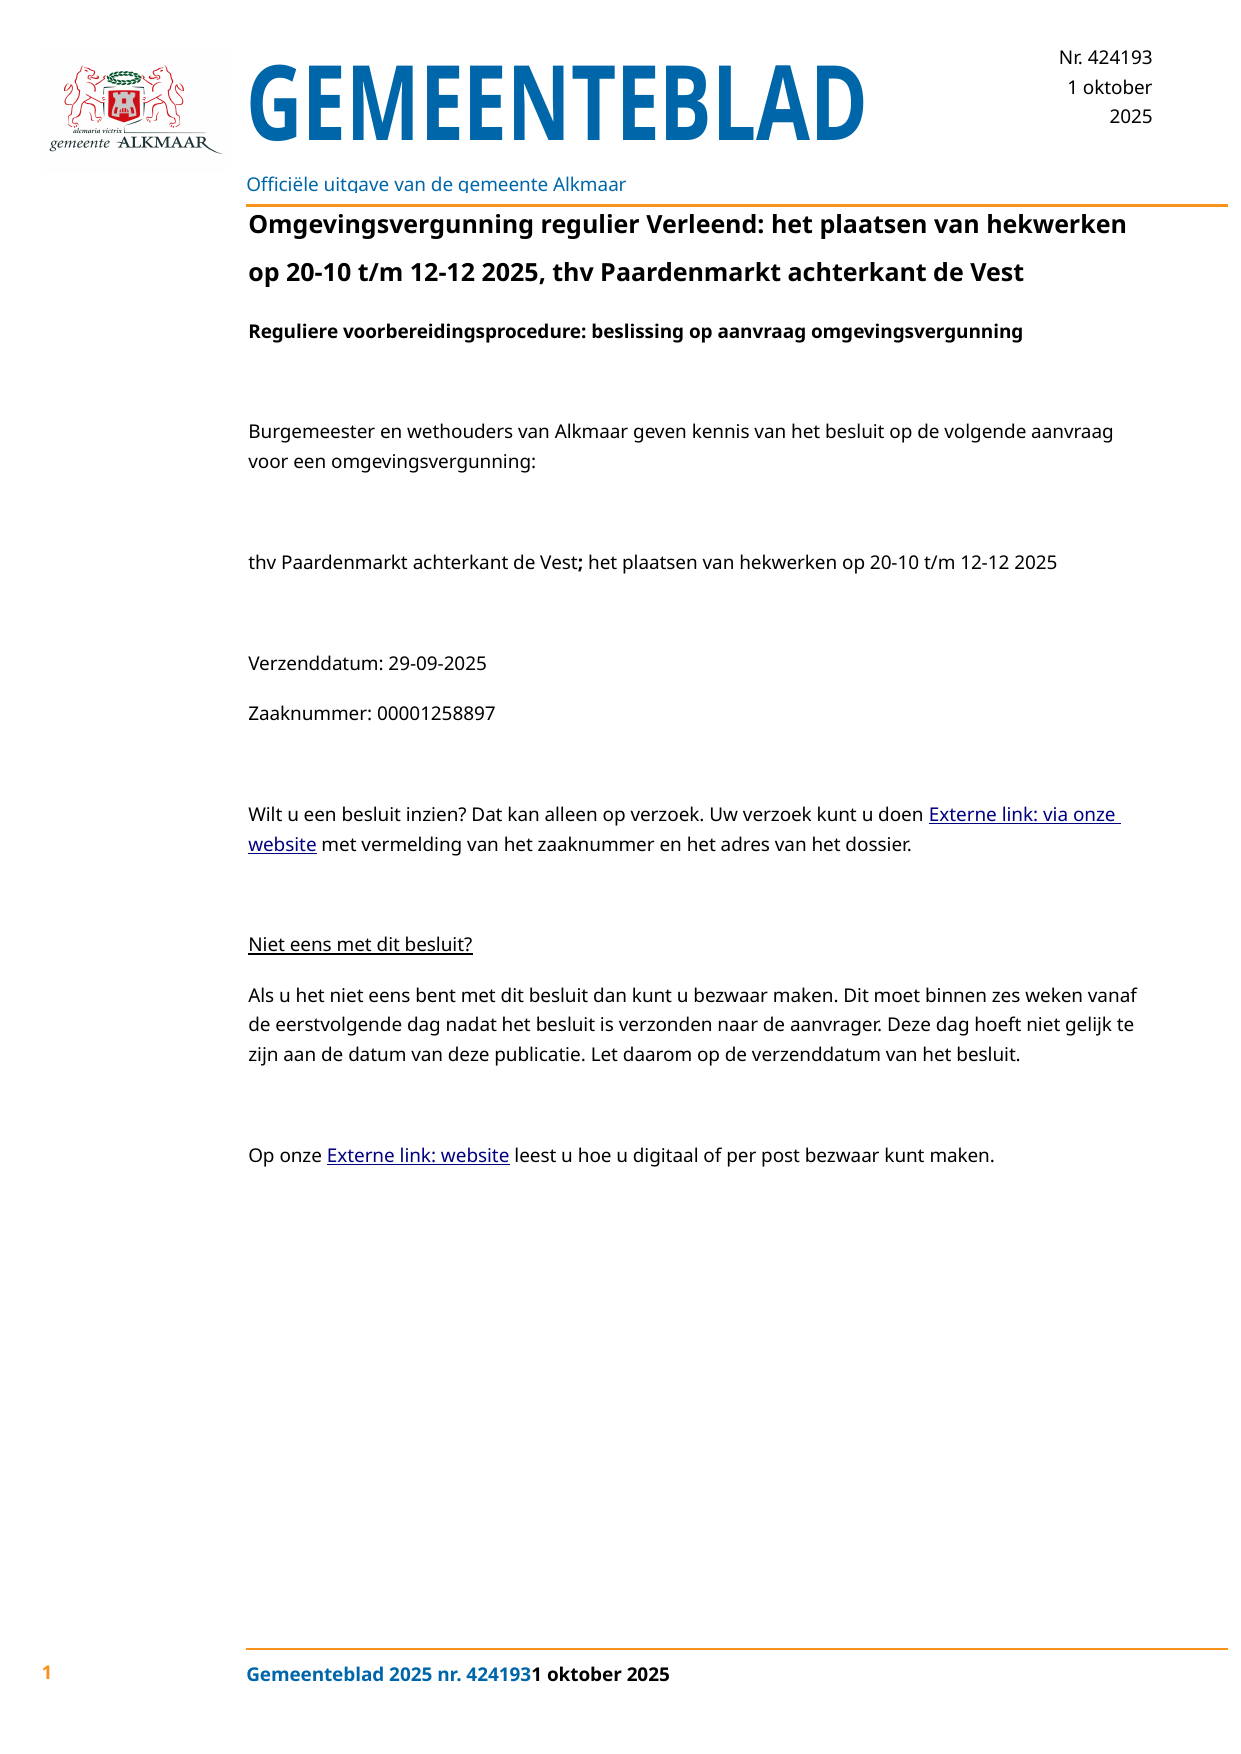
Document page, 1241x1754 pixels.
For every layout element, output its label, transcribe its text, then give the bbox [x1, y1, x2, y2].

text Wilt u een besluit inzien? Dat kan alleen op verzoek. Uw verzoek kunt u doen Externe link: via onze website met vermelding van het zaaknummer en het adres van het dossier. [248, 801, 1152, 857]
picture [41, 47, 231, 172]
text Omgevingsvergunning regulier Verleend: het plaatsen van hekwerken op 20-10 t/m 12-12 2025, thv Paardenmarkt achterkant de Vest [248, 207, 1152, 288]
text Burgemeester en wethouders van Alkmaar geven kennis van het besluit op de volgende aanvraag voor een omgevingsvergunning: [248, 419, 1152, 474]
text Niet eens met dit besluit? [248, 932, 1152, 957]
text Reguliere voorbereidingsprocedure: beslissing op aanvraag omgevingsvergunning [248, 318, 1152, 344]
text Als u het niet eens bent met dit besluit dan kunt u bezwaar maken. Dit moet binnen zes weken vanaf de eerstvolgende dag nadat het besluit is verzonden naar de aanvrager. Deze dag hoeft niet gelijk te zijn aan de datum van deze publicatie. Let daarom op de verzenddatum van het besluit. [248, 982, 1152, 1067]
text Zaaknummer: 00001258897 [248, 700, 1152, 726]
text Op onze Externe link: website leest u hoe u digitaal of per post bezwaar kunt maken. [248, 1142, 1152, 1168]
text Verzenddatum: 29-09-2025 [248, 650, 1152, 676]
text thv Paardenmarkt achterkant de Vest; het plaatsen van hekwerken op 20-10 t/m 12-12 2025 [248, 549, 1152, 575]
